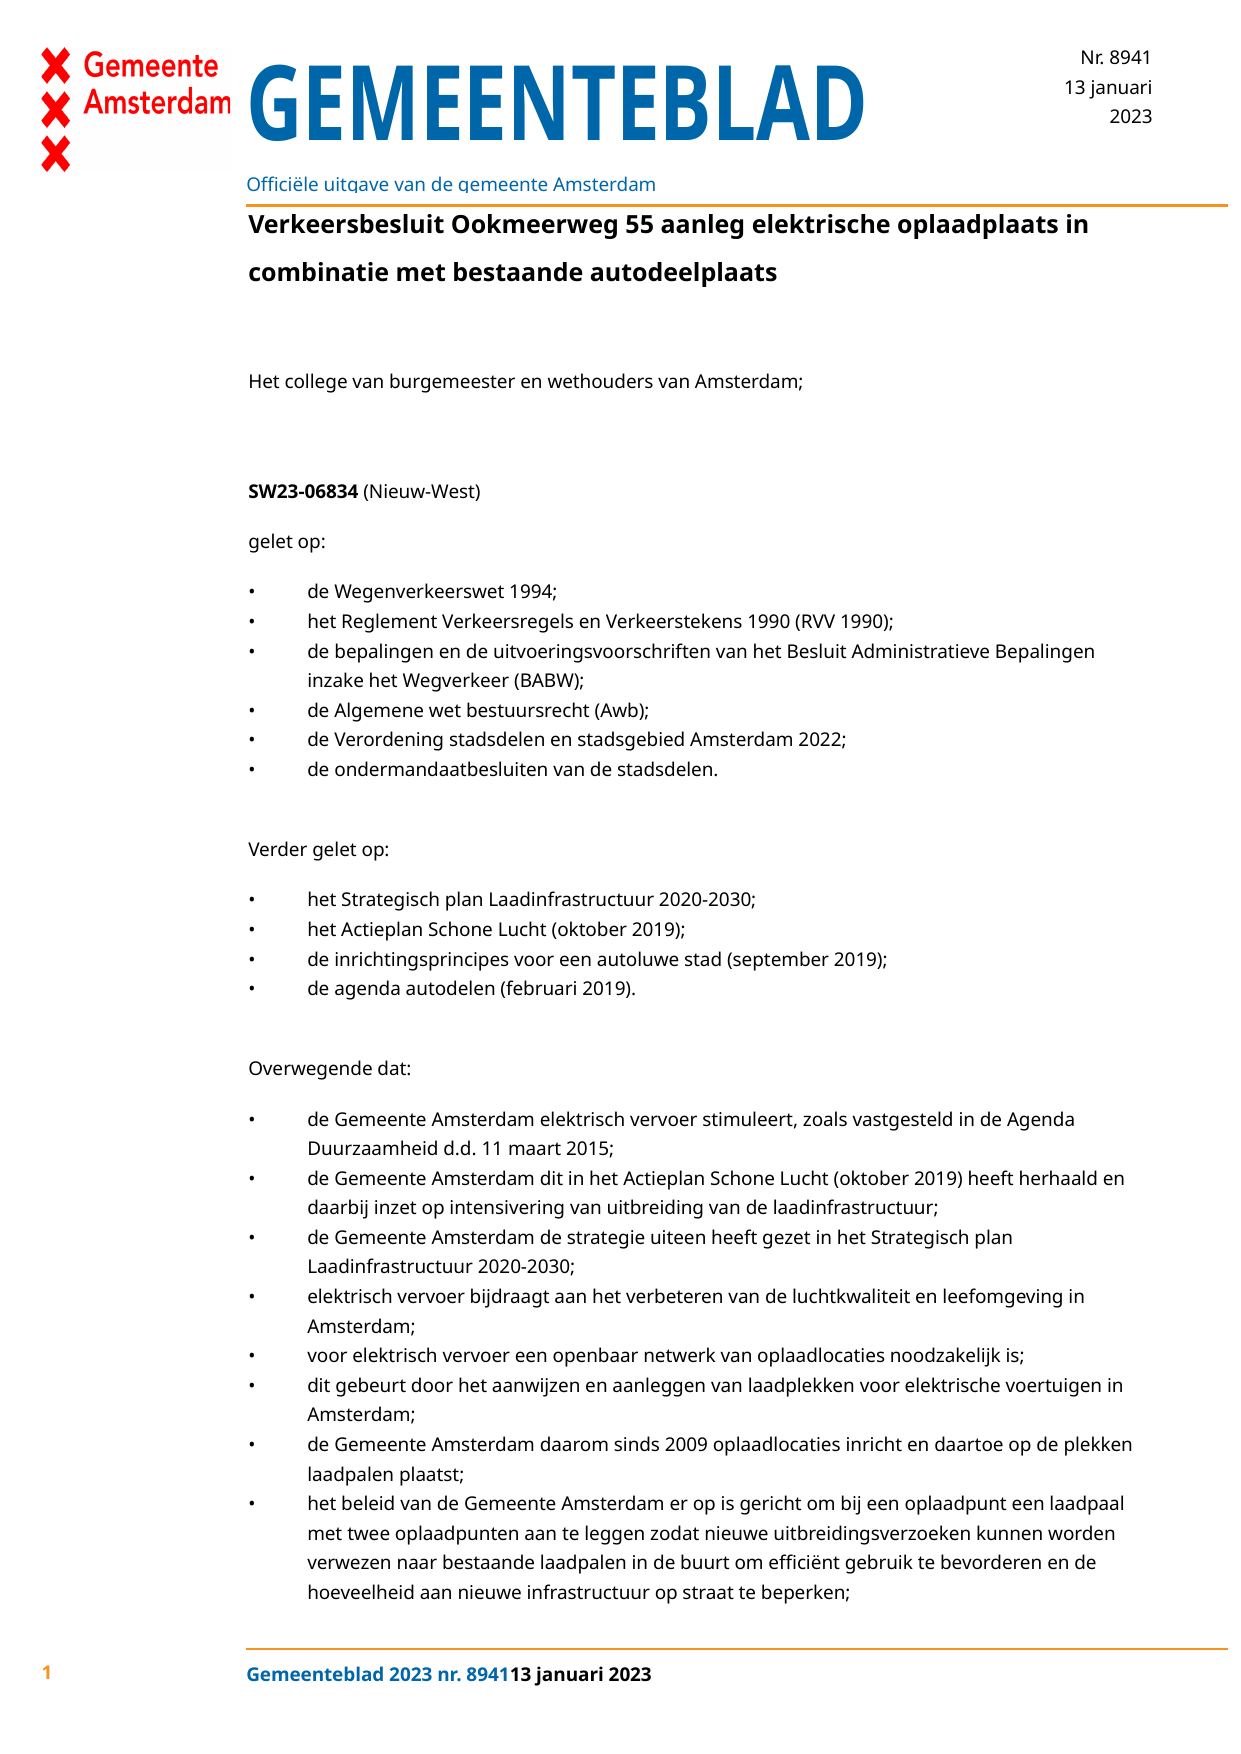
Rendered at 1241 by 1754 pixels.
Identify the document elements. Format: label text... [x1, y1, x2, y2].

list de Gemeente Amsterdam elektrisch vervoer stimuleert, zoals vastgesteld in de Agenda Duurzaamheid d.d. 11 maart 2015; [248, 1106, 1152, 1161]
list elektrisch vervoer bijdraagt aan het verbeteren van de luchtkwaliteit en leefomgeving in Amsterdam; [248, 1283, 1152, 1338]
list de agenda autodelen (februari 2019). [248, 975, 1152, 1001]
text Het college van burgemeester en wethouders van Amsterdam; [248, 368, 1152, 394]
text gelet op: [248, 528, 1152, 554]
list de ondermandaatbesluiten van de stadsdelen. [248, 756, 1152, 782]
list de Gemeente Amsterdam dit in het Actieplan Schone Lucht (oktober 2019) heeft herhaald en daarbij inzet op intensivering van uitbreiding van de laadinfrastructuur; [248, 1165, 1152, 1220]
list de Verordening stadsdelen en stadsgebied Amsterdam 2022; [248, 727, 1152, 752]
list het beleid van de Gemeente Amsterdam er op is gericht om bij een oplaadpunt een laadpaal met twee oplaadpunten aan te leggen zodat nieuwe uitbreidingsverzoeken kunnen worden verwezen naar bestaande laadpalen in de buurt om efficiënt gebruik te bevorderen en de hoeveelheid aan nieuwe infrastructuur op straat te beperken; [248, 1490, 1152, 1605]
list voor elektrisch vervoer een openbaar netwerk van oplaadlocaties noodzakelijk is; [248, 1342, 1152, 1368]
list het Reglement Verkeersregels en Verkeerstekens 1990 (RVV 1990); [248, 608, 1152, 634]
text Overwegende dat: [248, 1055, 1152, 1081]
list het Actieplan Schone Lucht (oktober 2019); [248, 916, 1152, 942]
text Verder gelet op: [248, 836, 1152, 862]
list de Wegenverkeerswet 1994; [248, 579, 1152, 604]
list de Gemeente Amsterdam de strategie uiteen heeft gezet in het Strategisch plan Laadinfrastructuur 2020-2030; [248, 1224, 1152, 1279]
list het Strategisch plan Laadinfrastructuur 2020-2030; [248, 887, 1152, 912]
text Verkeersbesluit Ookmeerweg 55 aanleg elektrische oplaadplaats in combinatie met bestaande autodeelplaats [248, 207, 1152, 288]
list dit gebeurt door het aanwijzen en aanleggen van laadplekken voor elektrische voertuigen in Amsterdam; [248, 1372, 1152, 1427]
list de Gemeente Amsterdam daarom sinds 2009 oplaadlocaties inricht en daartoe op de plekken laadpalen plaatst; [248, 1431, 1152, 1486]
list de bepalingen en de uitvoeringsvoorschriften van het Besluit Administratieve Bepalingen inzake het Wegverkeer (BABW); [248, 638, 1152, 693]
text SW23-06834 (Nieuw-West) [248, 478, 1152, 503]
picture [41, 47, 231, 172]
list de inrichtingsprincipes voor een autoluwe stad (september 2019); [248, 946, 1152, 971]
list de Algemene wet bestuursrecht (Awb); [248, 697, 1152, 723]
